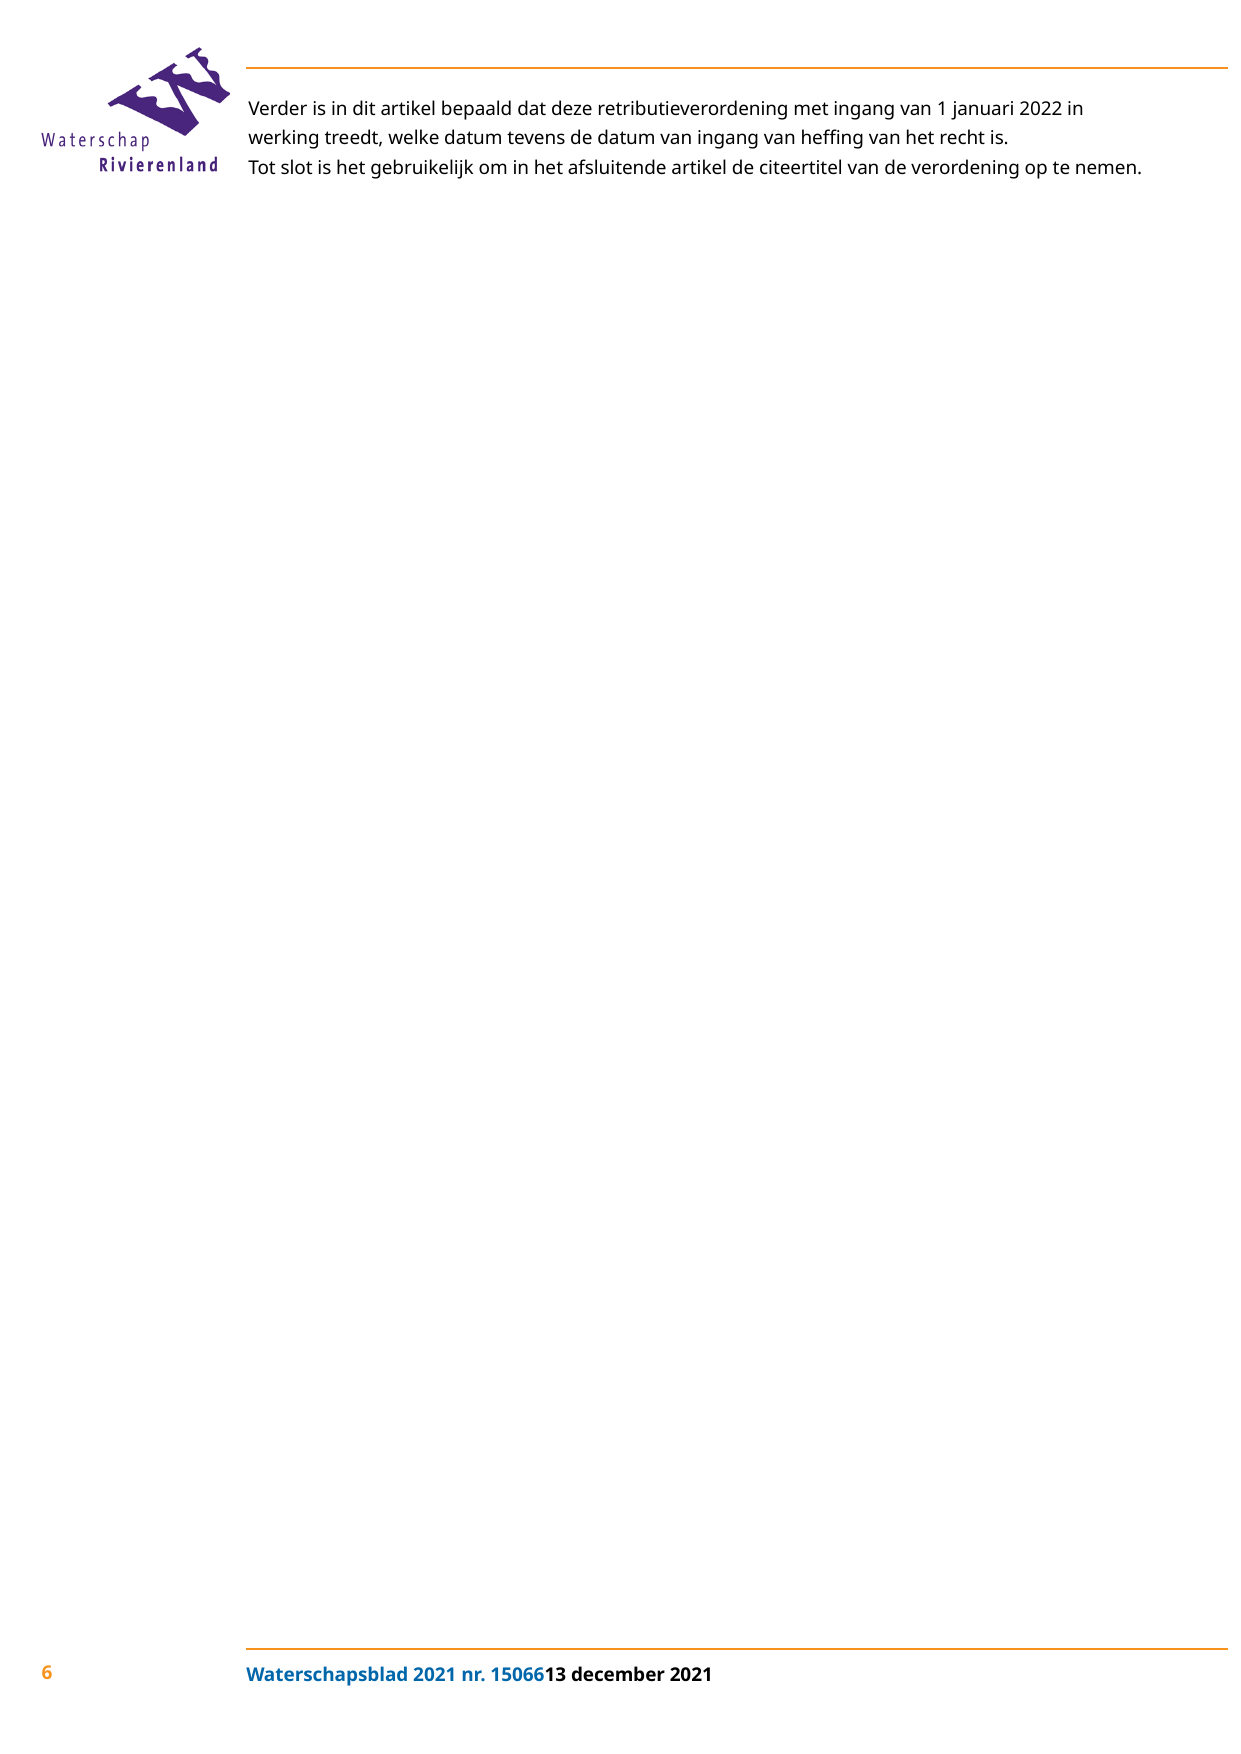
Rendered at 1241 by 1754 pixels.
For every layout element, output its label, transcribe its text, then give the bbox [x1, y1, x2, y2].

text Verder is in dit artikel bepaald dat deze retributieverordening met ingang van 1 januari 2022 in werking treedt, welke datum tevens de datum van ingang van heffing van het recht is. [248, 95, 1152, 150]
text Tot slot is het gebruikelijk om in het afsluitende artikel de citeertitel van de verordening op te nemen. [248, 154, 1152, 180]
picture [41, 47, 231, 172]
